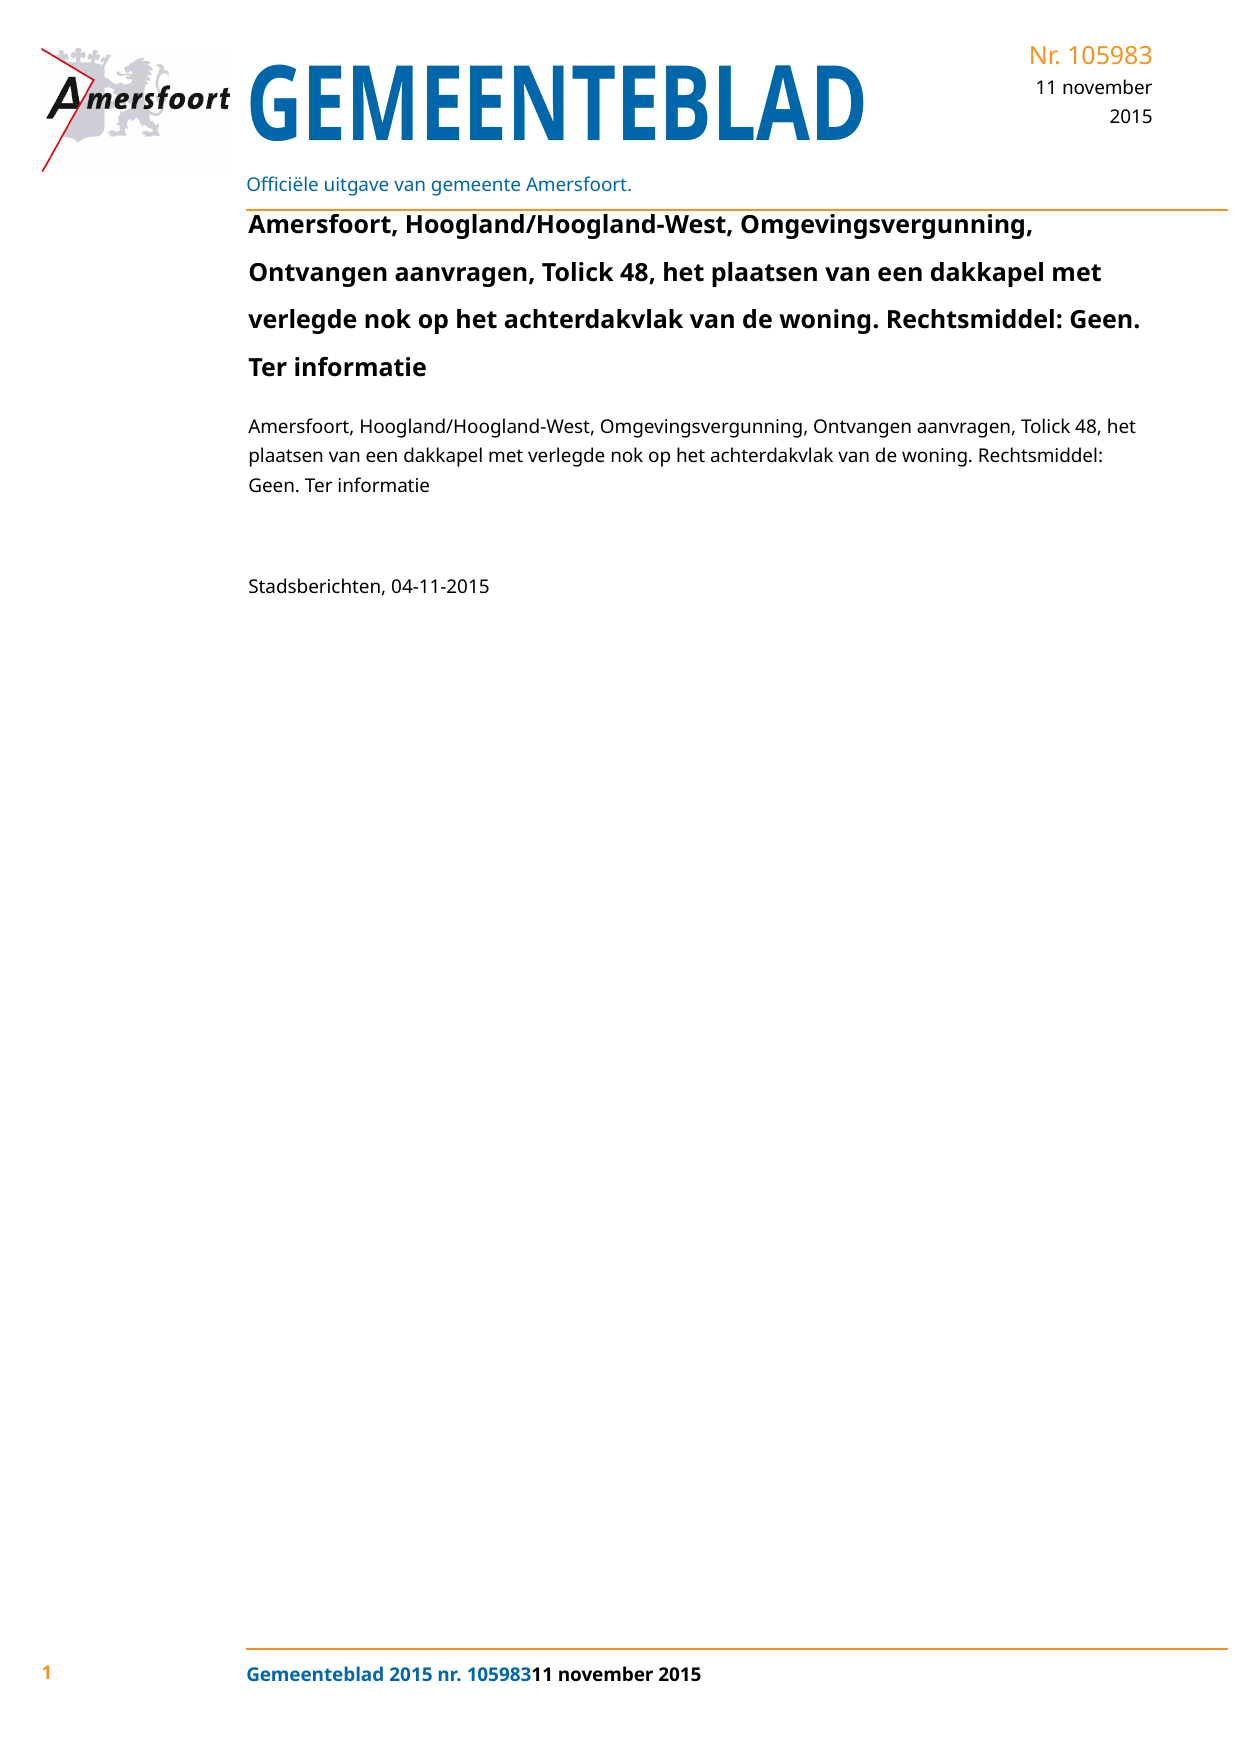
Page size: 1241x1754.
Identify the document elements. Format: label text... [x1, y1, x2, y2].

text Amersfoort, Hoogland/Hoogland-West, Omgevingsvergunning, Ontvangen aanvragen, Tolick 48, het plaatsen van een dakkapel met verlegde nok op het achterdakvlak van de woning. Rechtsmiddel: Geen. Ter informatie [248, 413, 1152, 498]
text Amersfoort, Hoogland/Hoogland-West, Omgevingsvergunning, Ontvangen aanvragen, Tolick 48, het plaatsen van een dakkapel met verlegde nok op het achterdakvlak van de woning. Rechtsmiddel: Geen. Ter informatie [248, 211, 1152, 384]
text Stadsberichten, 04-11-2015 [248, 573, 1152, 599]
picture [41, 47, 231, 172]
